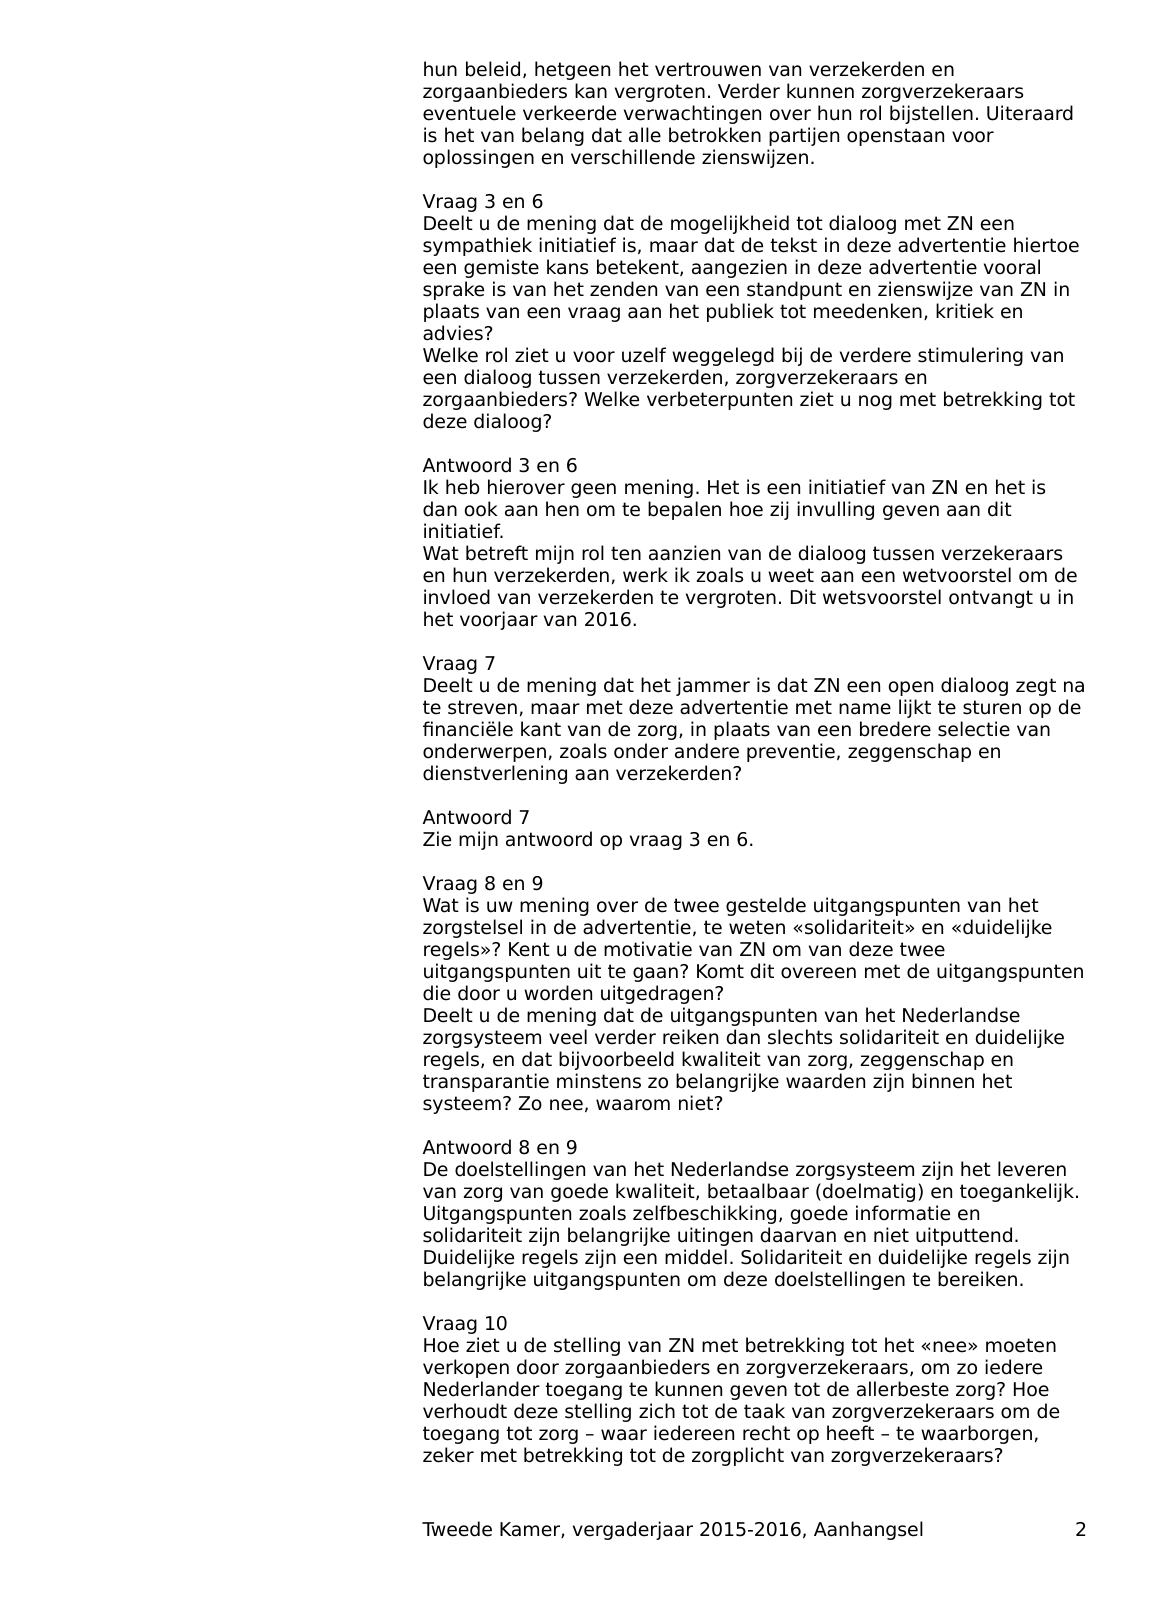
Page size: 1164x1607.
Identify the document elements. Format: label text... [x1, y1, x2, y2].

text Vraag 3 en 6 [422, 191, 1087, 213]
text Welke rol ziet u voor uzelf weggelegd bij de verdere stimulering van een dialoog tussen verzekerden, zorgverzekeraars en zorgaanbieders? Welke verbeterpunten ziet u nog met betrekking tot deze dialoog? [422, 345, 1087, 433]
text Deelt u de mening dat de uitgangspunten van het Nederlandse zorgsysteem veel verder reiken dan slechts solidariteit en duidelijke regels, en dat bijvoorbeeld kwaliteit van zorg, zeggenschap en transparantie minstens zo belangrijke waarden zijn binnen het systeem? Zo nee, waarom niet? [422, 1005, 1087, 1115]
text Vraag 8 en 9 [422, 873, 1087, 895]
text Antwoord 3 en 6 [422, 455, 1087, 477]
text Vraag 10 [422, 1313, 1087, 1335]
text hun beleid, hetgeen het vertrouwen van verzekerden en zorgaanbieders kan vergroten. Verder kunnen zorgverzekeraars eventuele verkeerde verwachtingen over hun rol bijstellen. Uiteraard is het van belang dat alle betrokken partijen openstaan voor oplossingen en verschillende zienswijzen. [422, 59, 1087, 169]
text Wat betreft mijn rol ten aanzien van de dialoog tussen verzekeraars en hun verzekerden, werk ik zoals u weet aan een wetvoorstel om de invloed van verzekerden te vergroten. Dit wetsvoorstel ontvangt u in het voorjaar van 2016. [422, 543, 1087, 631]
text De doelstellingen van het Nederlandse zorgsysteem zijn het leveren van zorg van goede kwaliteit, betaalbaar (doelmatig) en toegankelijk. Uitgangspunten zoals zelfbeschikking, goede informatie en solidariteit zijn belangrijke uitingen daarvan en niet uitputtend. Duidelijke regels zijn een middel. Solidariteit en duidelijke regels zijn belangrijke uitgangspunten om deze doelstellingen te bereiken. [422, 1159, 1087, 1291]
text Zie mijn antwoord op vraag 3 en 6. [422, 829, 1087, 851]
text Vraag 7 [422, 653, 1087, 675]
text Deelt u de mening dat de mogelijkheid tot dialoog met ZN een sympathiek initiatief is, maar dat de tekst in deze advertentie hiertoe een gemiste kans betekent, aangezien in deze advertentie vooral sprake is van het zenden van een standpunt en zienswijze van ZN in plaats van een vraag aan het publiek tot meedenken, kritiek en advies? [422, 213, 1087, 345]
text Deelt u de mening dat het jammer is dat ZN een open dialoog zegt na te streven, maar met deze advertentie met name lijkt te sturen op de financiële kant van de zorg, in plaats van een bredere selectie van onderwerpen, zoals onder andere preventie, zeggenschap en dienstverlening aan verzekerden? [422, 675, 1087, 785]
text Hoe ziet u de stelling van ZN met betrekking tot het «nee» moeten verkopen door zorgaanbieders en zorgverzekeraars, om zo iedere Nederlander toegang te kunnen geven tot de allerbeste zorg? Hoe verhoudt deze stelling zich tot de taak van zorgverzekeraars om de toegang tot zorg – waar iedereen recht op heeft – te waarborgen, zeker met betrekking tot de zorgplicht van zorgverzekeraars? [422, 1335, 1087, 1467]
text Ik heb hierover geen mening. Het is een initiatief van ZN en het is dan ook aan hen om te bepalen hoe zij invulling geven aan dit initiatief. [422, 477, 1087, 543]
text Wat is uw mening over de twee gestelde uitgangspunten van het zorgstelsel in de advertentie, te weten «solidariteit» en «duidelijke regels»? Kent u de motivatie van ZN om van deze twee uitgangspunten uit te gaan? Komt dit overeen met de uitgangspunten die door u worden uitgedragen? [422, 895, 1087, 1005]
text Antwoord 7 [422, 807, 1087, 829]
text Antwoord 8 en 9 [422, 1137, 1087, 1159]
